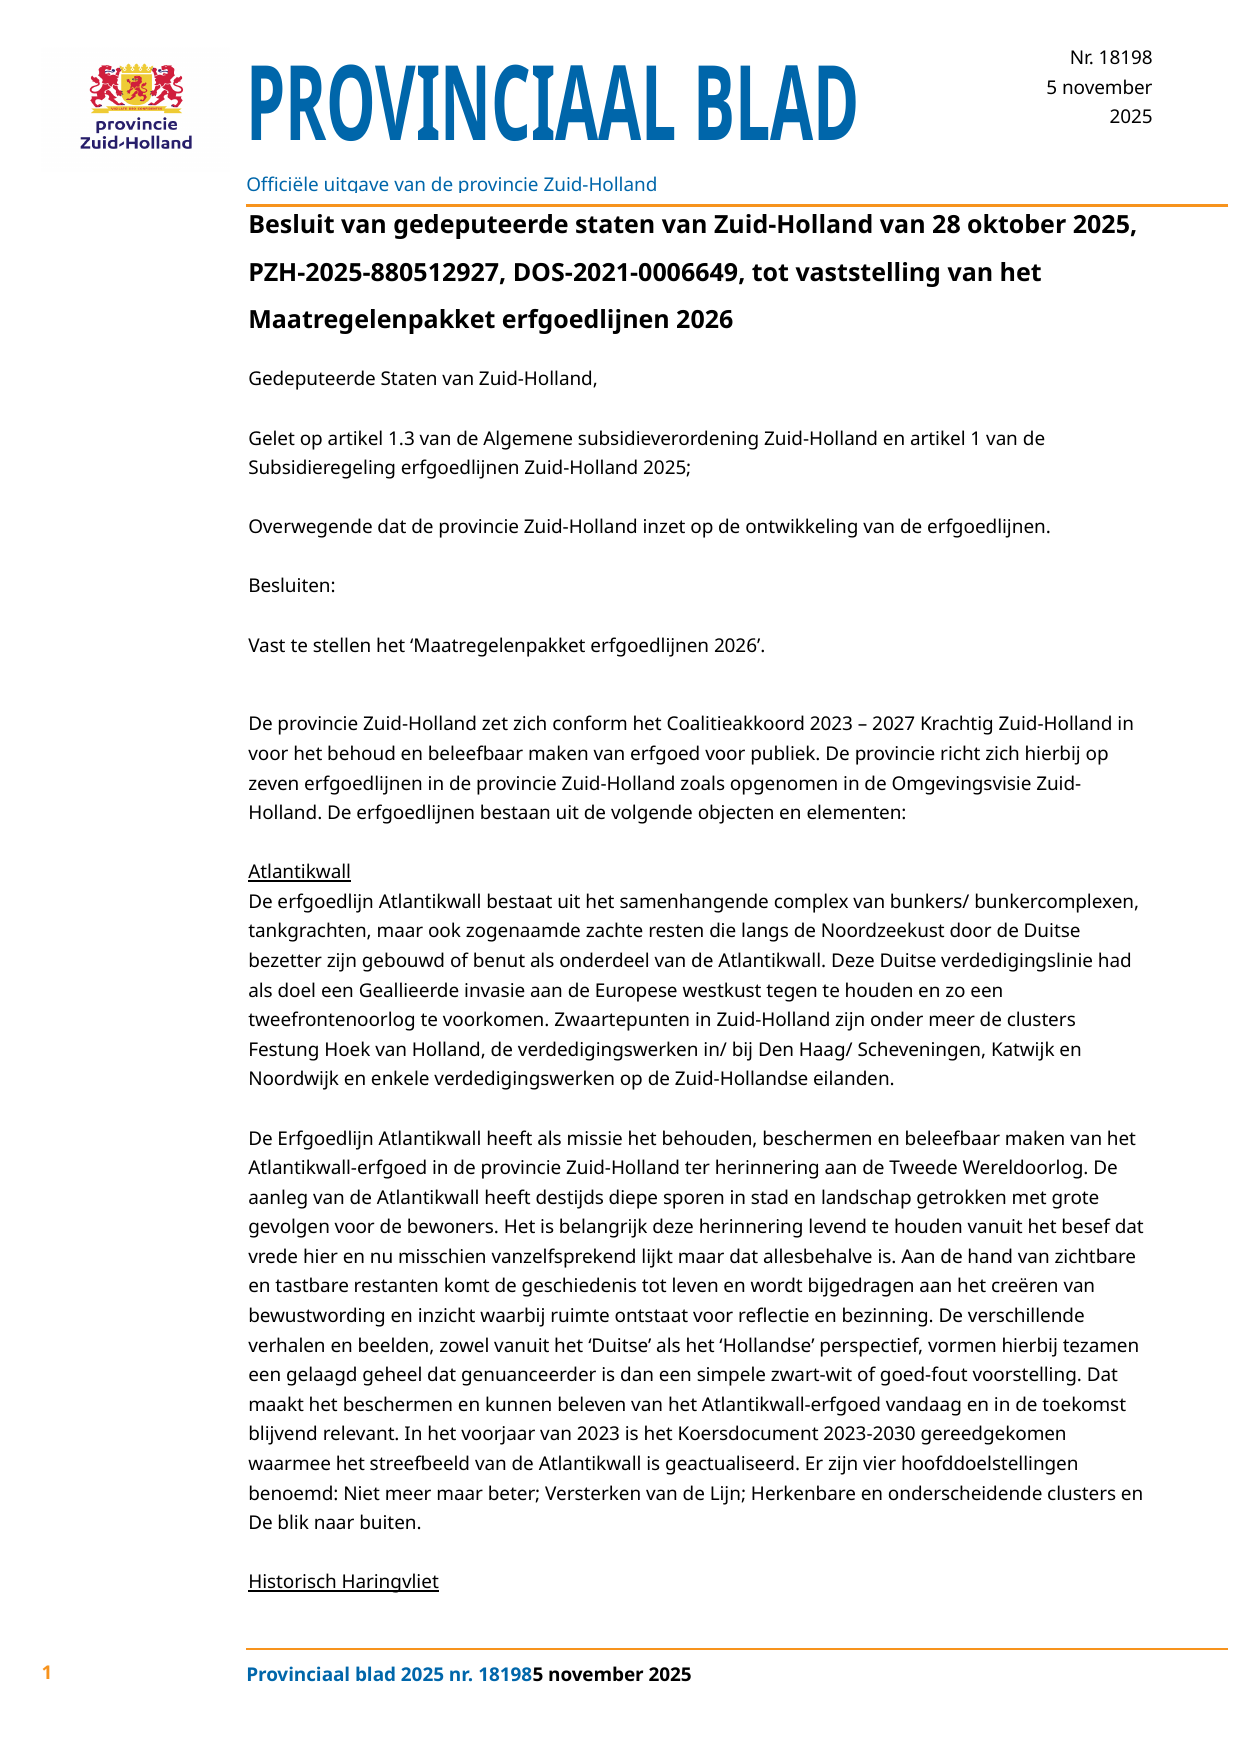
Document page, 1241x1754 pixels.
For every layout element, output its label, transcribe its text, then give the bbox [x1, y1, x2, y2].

text Gelet op artikel 1.3 van de Algemene subsidieverordening Zuid-Holland en artikel 1 van de Subsidieregeling erfgoedlijnen Zuid-Holland 2025; [248, 425, 1152, 480]
picture [41, 47, 231, 172]
text De Erfgoedlijn Atlantikwall heeft als missie het behouden, beschermen en beleefbaar maken van het Atlantikwall-erfgoed in de provincie Zuid-Holland ter herinnering aan de Tweede Wereldoorlog. De aanleg van de Atlantikwall heeft destijds diepe sporen in stad en landschap getrokken met grote gevolgen voor de bewoners. Het is belangrijk deze herinnering levend te houden vanuit het besef dat vrede hier en nu misschien vanzelfsprekend lijkt maar dat allesbehalve is. Aan de hand van zichtbare en tastbare restanten komt de geschiedenis tot leven en wordt bijgedragen aan het creëren van bewustwording en inzicht waarbij ruimte ontstaat voor reflectie en bezinning. De verschillende verhalen en beelden, zowel vanuit het ‘Duitse’ als het ‘Hollandse’ perspectief, vormen hierbij tezamen een gelaagd geheel dat genuanceerder is dan een simpele zwart-wit of goed-fout voorstelling. Dat maakt het beschermen en kunnen beleven van het Atlantikwall-erfgoed vandaag en in de toekomst blijvend relevant. In het voorjaar van 2023 is het Koersdocument 2023-2030 gereedgekomen waarmee het streefbeeld van de Atlantikwall is geactualiseerd. Er zijn vier hoofddoelstellingen benoemd: Niet meer maar beter; Versterken van de Lijn; Herkenbare en onderscheidende clusters en De blik naar buiten. [248, 1125, 1152, 1535]
text Vast te stellen het ‘Maatregelenpakket erfgoedlijnen 2026’. [248, 632, 1152, 657]
text De erfgoedlijn Atlantikwall bestaat uit het samenhangende complex van bunkers/ bunkercomplexen, tankgrachten, maar ook zogenaamde zachte resten die langs de Noordzeekust door de Duitse bezetter zijn gebouwd of benut als onderdeel van de Atlantikwall. Deze Duitse verdedigingslinie had als doel een Geallieerde invasie aan de Europese westkust tegen te houden en zo een tweefrontenoorlog te voorkomen. Zwaartepunten in Zuid-Holland zijn onder meer de clusters Festung Hoek van Holland, de verdedigingswerken in/ bij Den Haag/ Scheveningen, Katwijk en Noordwijk en enkele verdedigingswerken op de Zuid-Hollandse eilanden. [248, 888, 1152, 1091]
text De provincie Zuid-Holland zet zich conform het Coalitieakkoord 2023 – 2027 Krachtig Zuid-Holland in voor het behoud en beleefbaar maken van erfgoed voor publiek. De provincie richt zich hierbij op zeven erfgoedlijnen in de provincie Zuid-Holland zoals opgenomen in de Omgevingsvisie Zuid-Holland. De erfgoedlijnen bestaan uit de volgende objecten en elementen: [248, 711, 1152, 825]
text Overwegende dat de provincie Zuid-Holland inzet op de ontwikkeling van de erfgoedlijnen. [248, 513, 1152, 539]
text Gedeputeerde Staten van Zuid-Holland, [248, 366, 1152, 391]
text Besluit van gedeputeerde staten van Zuid-Holland van 28 oktober 2025, PZH-2025-880512927, DOS-2021-0006649, tot vaststelling van het Maatregelenpakket erfgoedlijnen 2026 [248, 207, 1152, 336]
text Atlantikwall [248, 858, 1152, 884]
text Besluiten: [248, 573, 1152, 598]
text Historisch Haringvliet [248, 1568, 1152, 1594]
